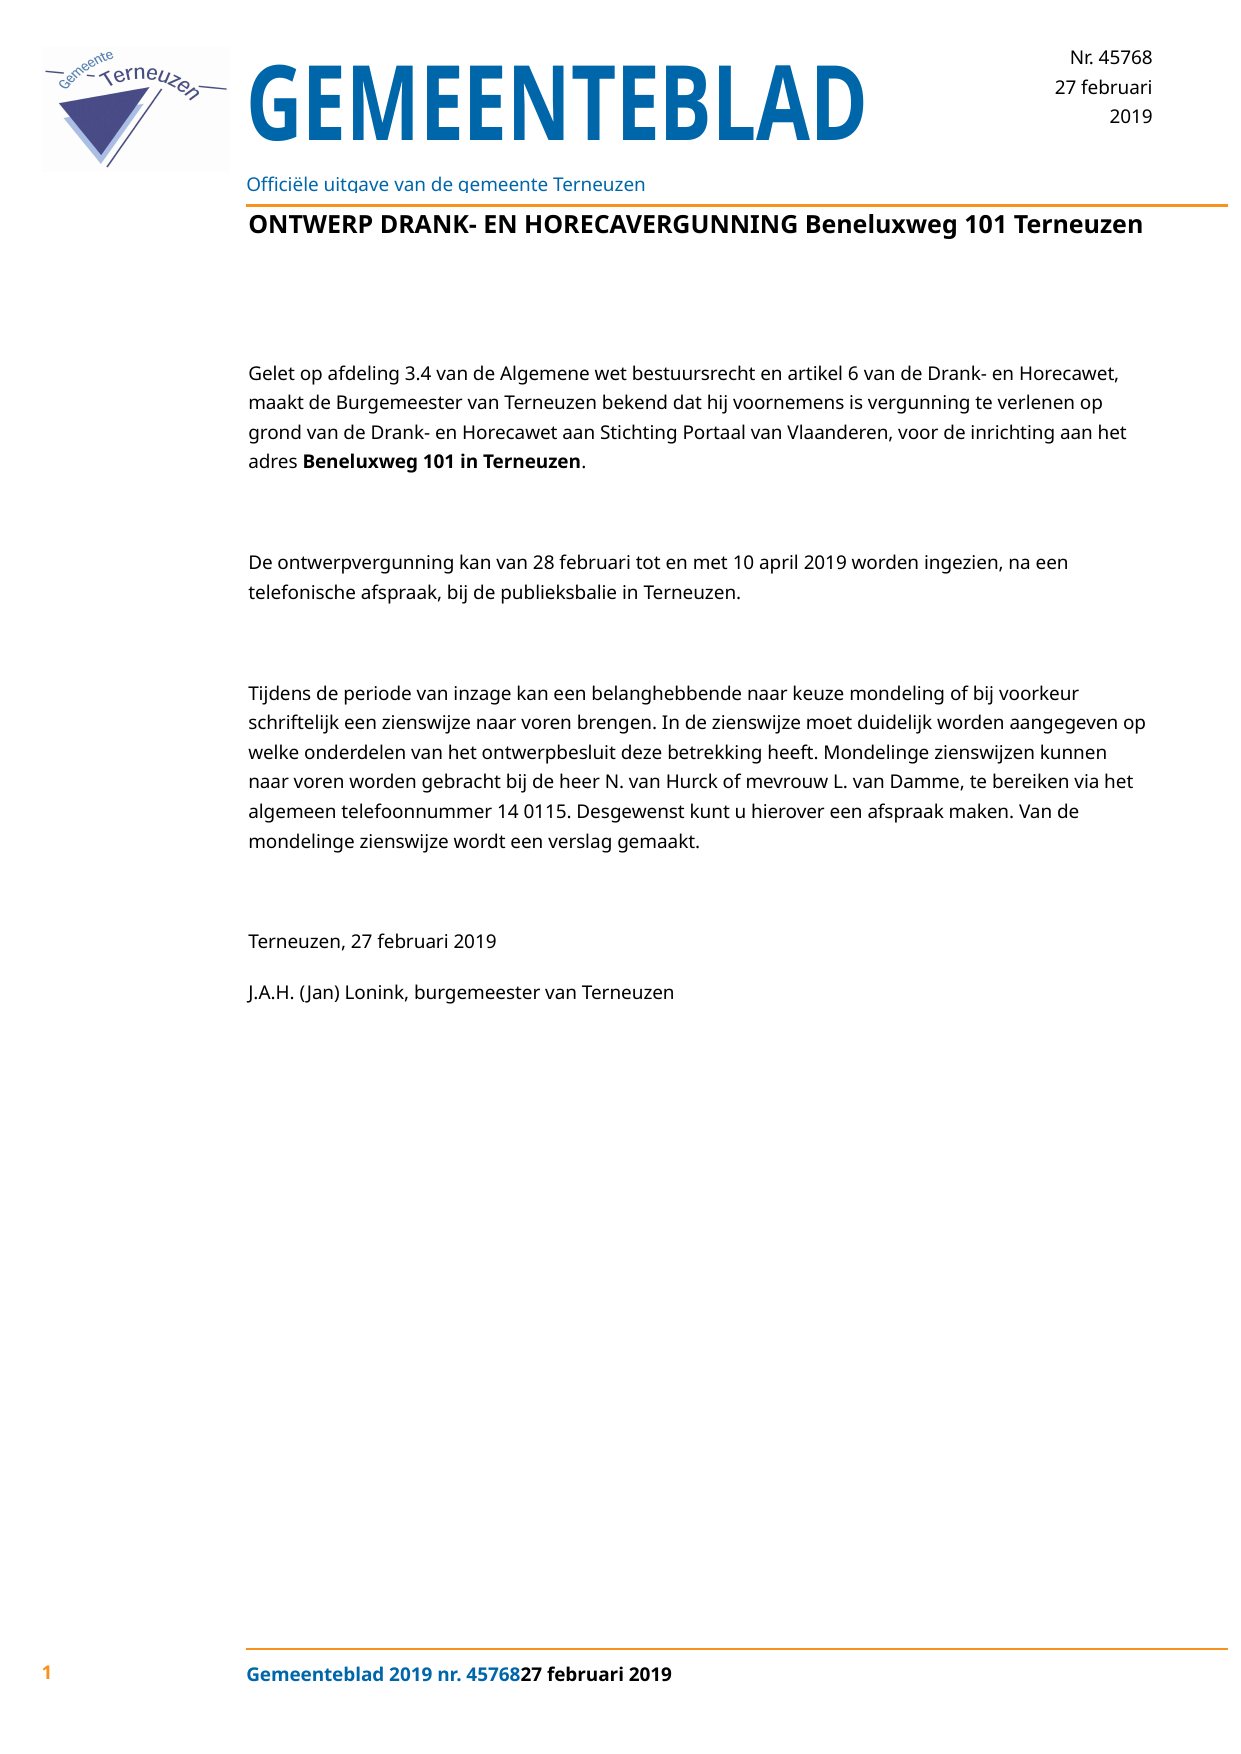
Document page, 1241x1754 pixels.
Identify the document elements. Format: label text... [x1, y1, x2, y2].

text De ontwerpvergunning kan van 28 februari tot en met 10 april 2019 worden ingezien, na een telefonische afspraak, bij de publieksbalie in Terneuzen. [248, 549, 1152, 605]
picture [41, 47, 231, 172]
table_cell [248, 1031, 1152, 1056]
text ONTWERP DRANK- EN HORECAVERGUNNING Beneluxweg 101 Terneuzen [248, 207, 1152, 241]
text Gelet op afdeling 3.4 van de Algemene wet bestuursrecht en artikel 6 van de Drank- en Horecawet, maakt de Burgemeester van Terneuzen bekend dat hij voornemens is vergunning te verlenen op grond van de Drank- en Horecawet aan Stichting Portaal van Vlaanderen, voor de inrichting aan het adres Beneluxweg 101 in Terneuzen. [248, 360, 1152, 474]
table_cell [248, 1005, 1152, 1031]
text Tijdens de periode van inzage kan een belanghebbende naar keuze mondeling of bij voorkeur schriftelijk een zienswijze naar voren brengen. In de zienswijze moet duidelijk worden aangegeven op welke onderdelen van het ontwerpbesluit deze betrekking heeft. Mondelinge zienswijzen kunnen naar voren worden gebracht bij de heer N. van Hurck of mevrouw L. van Damme, te bereiken via het algemeen telefoonnummer 14 0115. Desgewenst kunt u hierover een afspraak maken. Van de mondelinge zienswijze wordt een verslag gemaakt. [248, 680, 1152, 854]
text Terneuzen, 27 februari 2019 [248, 929, 1152, 954]
table_header J.A.H. (Jan) Lonink, burgemeester van Terneuzen [248, 979, 1152, 1005]
